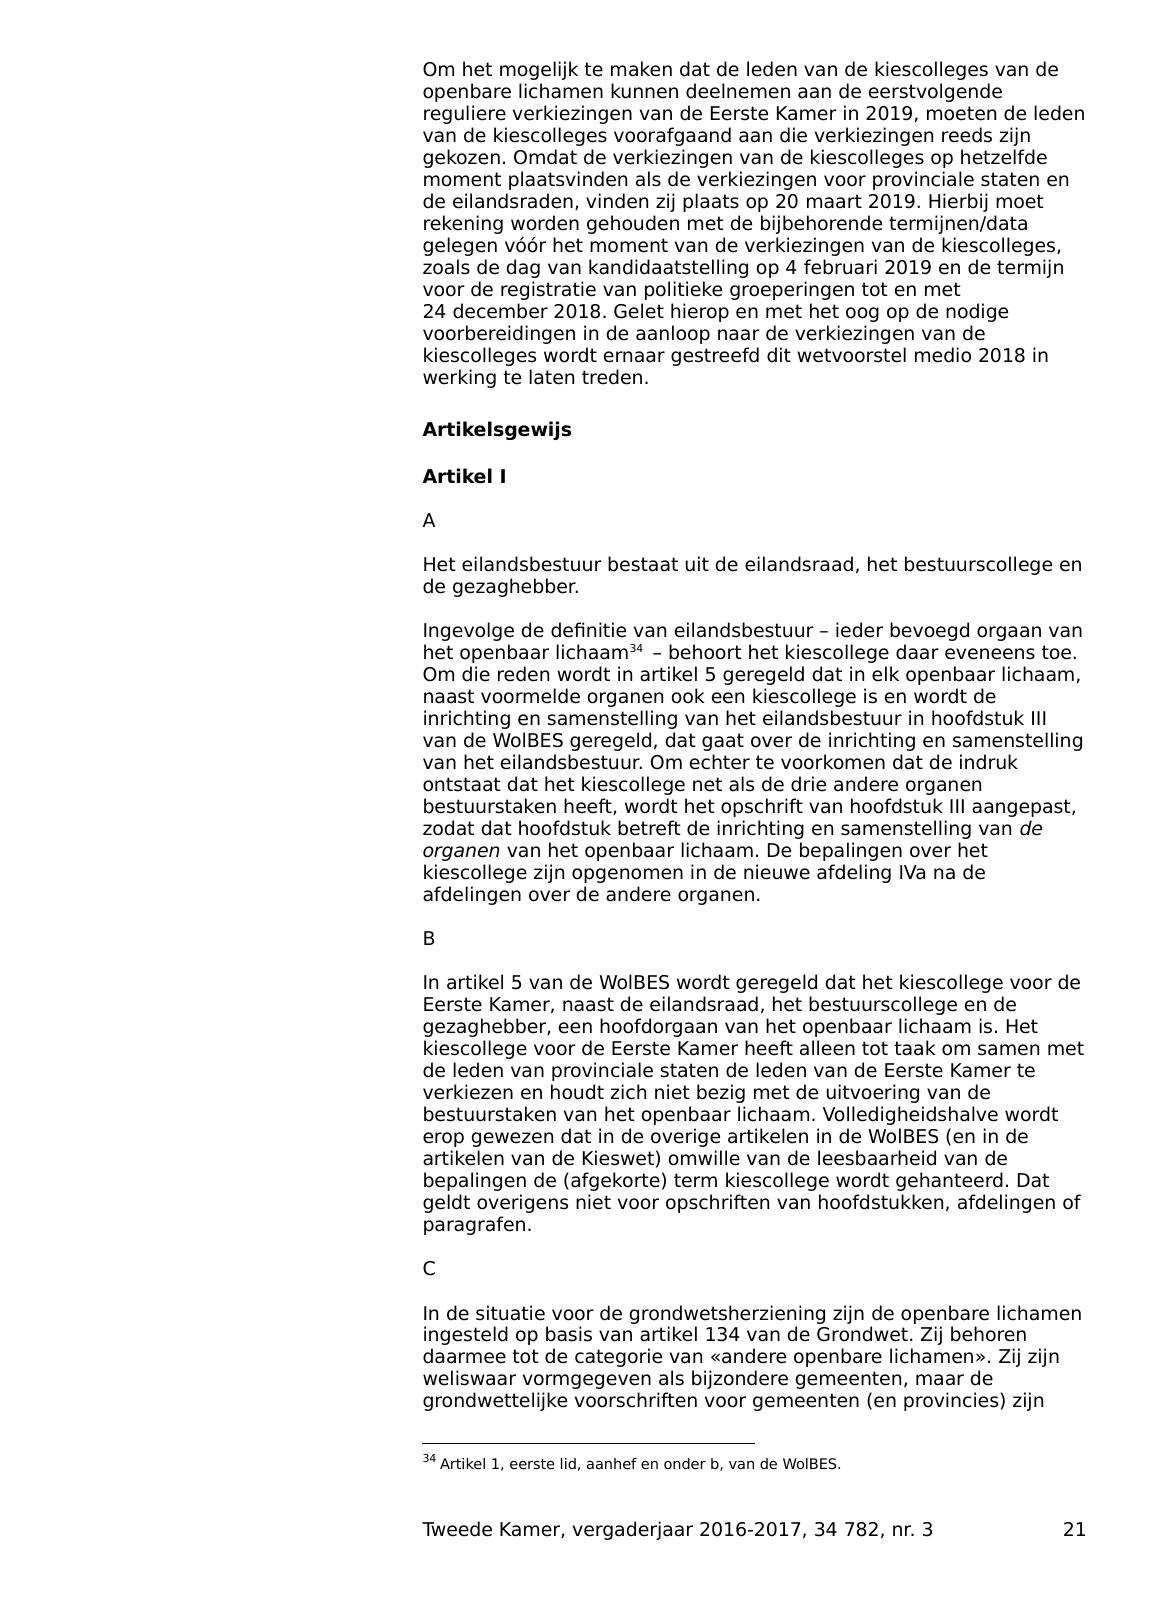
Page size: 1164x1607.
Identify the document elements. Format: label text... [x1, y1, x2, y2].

subtitle B [422, 928, 1087, 950]
subtitle Artikelsgewijs [422, 419, 1087, 441]
subtitle A [422, 510, 1087, 532]
subtitle Artikel I [422, 466, 1087, 488]
text In de situatie voor de grondwetsherziening zijn de openbare lichamen ingesteld op basis van artikel 134 van de Grondwet. Zij behoren daarmee tot de categorie van «andere openbare lichamen». Zij zijn weliswaar vormgegeven als bijzondere gemeenten, maar de grondwettelijke voorschriften voor gemeenten (en provincies) zijn [422, 1302, 1087, 1412]
text In artikel 5 van de WolBES wordt geregeld dat het kiescollege voor de Eerste Kamer, naast de eilandsraad, het bestuurscollege en de gezaghebber, een hoofdorgaan van het openbaar lichaam is. Het kiescollege voor de Eerste Kamer heeft alleen tot taak om samen met de leden van provinciale staten de leden van de Eerste Kamer te verkiezen en houdt zich niet bezig met de uitvoering van de bestuurstaken van het openbaar lichaam. Volledigheidshalve wordt erop gewezen dat in de overige artikelen in de WolBES (en in de artikelen van de Kieswet) omwille van de leesbaarheid van de bepalingen de (afgekorte) term kiescollege wordt gehanteerd. Dat geldt overigens niet voor opschriften van hoofdstukken, afdelingen of paragrafen. [422, 972, 1087, 1236]
text Om het mogelijk te maken dat de leden van de kiescolleges van de openbare lichamen kunnen deelnemen aan de eerstvolgende reguliere verkiezingen van de Eerste Kamer in 2019, moeten de leden van de kiescolleges voorafgaand aan die verkiezingen reeds zijn gekozen. Omdat de verkiezingen van de kiescolleges op hetzelfde moment plaatsvinden als de verkiezingen voor provinciale staten en de eilandsraden, vinden zij plaats op 20 maart 2019. Hierbij moet rekening worden gehouden met de bijbehorende termijnen/data gelegen vóór het moment van de verkiezingen van de kiescolleges, zoals de dag van kandidaatstelling op 4 februari 2019 en de termijn voor de registratie van politieke groeperingen tot en met 24 december 2018. Gelet hierop en met het oog op de nodige voorbereidingen in de aanloop naar de verkiezingen van de kiescolleges wordt ernaar gestreefd dit wetvoorstel medio 2018 in werking te laten treden. [422, 59, 1087, 389]
text Het eilandsbestuur bestaat uit de eilandsraad, het bestuurscollege en de gezaghebber. [422, 554, 1087, 598]
text Ingevolge de definitie van eilandsbestuur – ieder bevoegd orgaan van het openbaar lichaam – behoort het kiescollege daar eveneens toe. Om die reden wordt in artikel 5 geregeld dat in elk openbaar lichaam, naast voormelde organen ook een kiescollege is en wordt de inrichting en samenstelling van het eilandsbestuur in hoofdstuk III van de WolBES geregeld, dat gaat over de inrichting en samenstelling van het eilandsbestuur. Om echter te voorkomen dat de indruk ontstaat dat het kiescollege net als de drie andere organen bestuurstaken heeft, wordt het opschrift van hoofdstuk III aangepast, zodat dat hoofdstuk betreft de inrichting en samenstelling van de organen van het openbaar lichaam. De bepalingen over het kiescollege zijn opgenomen in de nieuwe afdeling IVa na de afdelingen over de andere organen. [422, 620, 1087, 906]
text Artikel 1, eerste lid, aanhef en onder b, van de WolBES. [422, 1452, 1087, 1474]
subtitle C [422, 1258, 1087, 1280]
